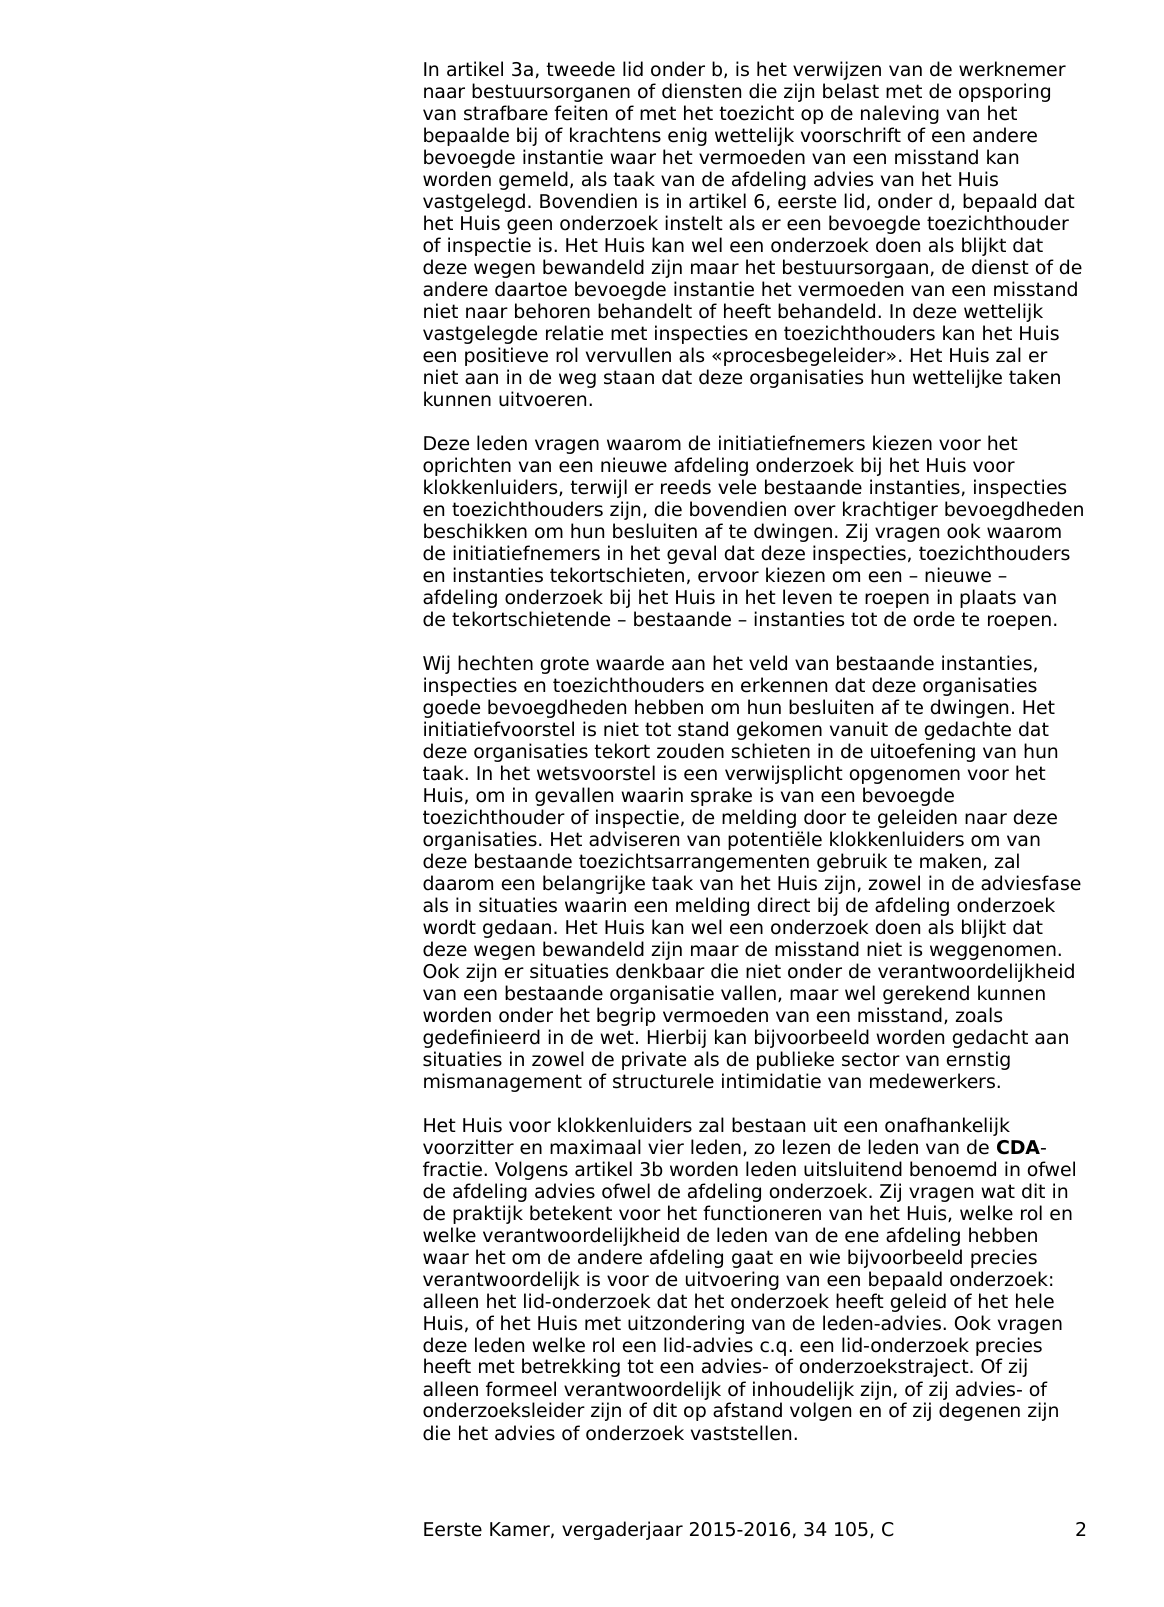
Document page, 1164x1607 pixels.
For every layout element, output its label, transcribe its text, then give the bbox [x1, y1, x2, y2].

text In artikel 3a, tweede lid onder b, is het verwijzen van de werknemer naar bestuursorganen of diensten die zijn belast met de opsporing van strafbare feiten of met het toezicht op de naleving van het bepaalde bij of krachtens enig wettelijk voorschrift of een andere bevoegde instantie waar het vermoeden van een misstand kan worden gemeld, als taak van de afdeling advies van het Huis vastgelegd. Bovendien is in artikel 6, eerste lid, onder d, bepaald dat het Huis geen onderzoek instelt als er een bevoegde toezichthouder of inspectie is. Het Huis kan wel een onderzoek doen als blijkt dat deze wegen bewandeld zijn maar het bestuursorgaan, de dienst of de andere daartoe bevoegde instantie het vermoeden van een misstand niet naar behoren behandelt of heeft behandeld. In deze wettelijk vastgelegde relatie met inspecties en toezichthouders kan het Huis een positieve rol vervullen als «procesbegeleider». Het Huis zal er niet aan in de weg staan dat deze organisaties hun wettelijke taken kunnen uitvoeren. [422, 59, 1087, 411]
text Deze leden vragen waarom de initiatiefnemers kiezen voor het oprichten van een nieuwe afdeling onderzoek bij het Huis voor klokkenluiders, terwijl er reeds vele bestaande instanties, inspecties en toezichthouders zijn, die bovendien over krachtiger bevoegdheden beschikken om hun besluiten af te dwingen. Zij vragen ook waarom de initiatiefnemers in het geval dat deze inspecties, toezichthouders en instanties tekortschieten, ervoor kiezen om een – nieuwe – afdeling onderzoek bij het Huis in het leven te roepen in plaats van de tekortschietende – bestaande – instanties tot de orde te roepen. [422, 433, 1087, 631]
text Wij hechten grote waarde aan het veld van bestaande instanties, inspecties en toezichthouders en erkennen dat deze organisaties goede bevoegdheden hebben om hun besluiten af te dwingen. Het initiatiefvoorstel is niet tot stand gekomen vanuit de gedachte dat deze organisaties tekort zouden schieten in de uitoefening van hun taak. In het wetsvoorstel is een verwijsplicht opgenomen voor het Huis, om in gevallen waarin sprake is van een bevoegde toezichthouder of inspectie, de melding door te geleiden naar deze organisaties. Het adviseren van potentiële klokkenluiders om van deze bestaande toezichtsarrangementen gebruik te maken, zal daarom een belangrijke taak van het Huis zijn, zowel in de adviesfase als in situaties waarin een melding direct bij de afdeling onderzoek wordt gedaan. Het Huis kan wel een onderzoek doen als blijkt dat deze wegen bewandeld zijn maar de misstand niet is weggenomen. Ook zijn er situaties denkbaar die niet onder de verantwoordelijkheid van een bestaande organisatie vallen, maar wel gerekend kunnen worden onder het begrip vermoeden van een misstand, zoals gedefinieerd in de wet. Hierbij kan bijvoorbeeld worden gedacht aan situaties in zowel de private als de publieke sector van ernstig mismanagement of structurele intimidatie van medewerkers. [422, 653, 1087, 1092]
text Het Huis voor klokkenluiders zal bestaan uit een onafhankelijk voorzitter en maximaal vier leden, zo lezen de leden van de CDA-fractie. Volgens artikel 3b worden leden uitsluitend benoemd in ofwel de afdeling advies ofwel de afdeling onderzoek. Zij vragen wat dit in de praktijk betekent voor het functioneren van het Huis, welke rol en welke verantwoordelijkheid de leden van de ene afdeling hebben waar het om de andere afdeling gaat en wie bijvoorbeeld precies verantwoordelijk is voor de uitvoering van een bepaald onderzoek: alleen het lid-onderzoek dat het onderzoek heeft geleid of het hele Huis, of het Huis met uitzondering van de leden-advies. Ook vragen deze leden welke rol een lid-advies c.q. een lid-onderzoek precies heeft met betrekking tot een advies- of onderzoekstraject. Of zij alleen formeel verantwoordelijk of inhoudelijk zijn, of zij advies- of onderzoeksleider zijn of dit op afstand volgen en of zij degenen zijn die het advies of onderzoek vaststellen. [422, 1115, 1087, 1444]
